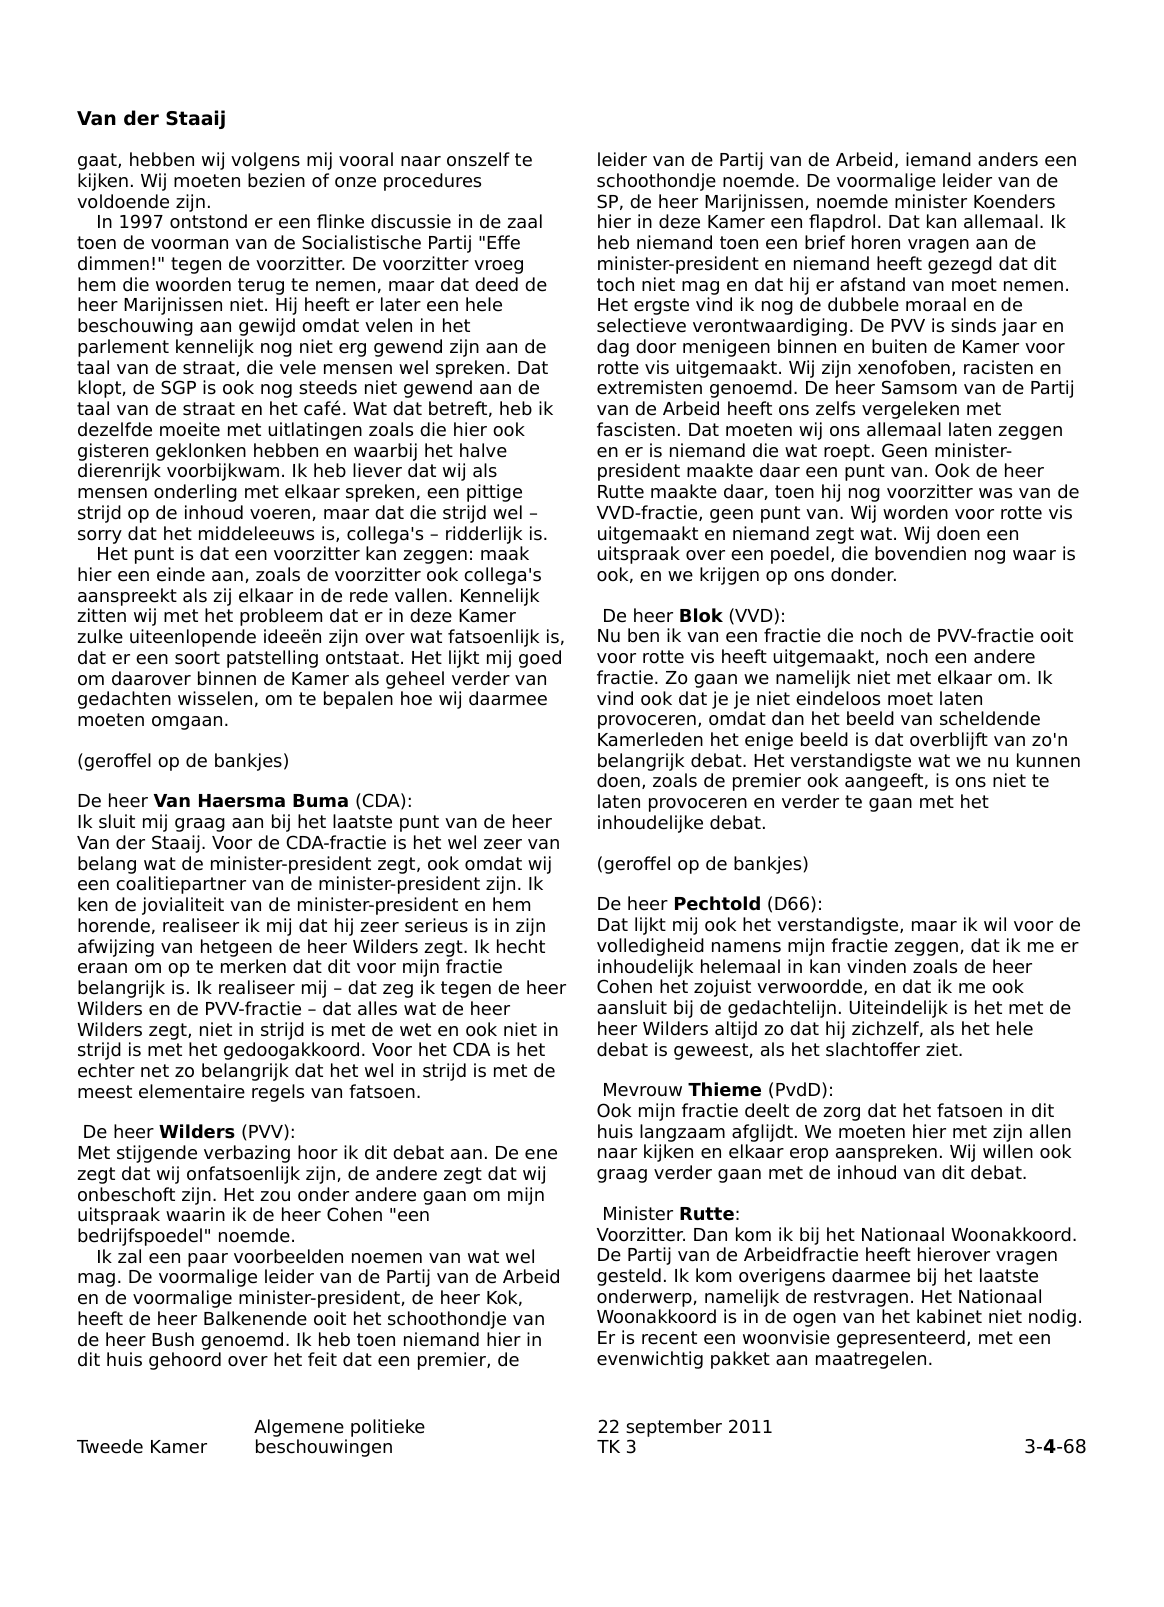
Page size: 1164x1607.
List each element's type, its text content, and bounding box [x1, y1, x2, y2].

text gaat, hebben wij volgens mij vooral naar onszelf te kijken. Wij moeten bezien of onze procedures voldoende zijn. [77, 150, 567, 212]
text De heer Pechtold (D66): [596, 894, 1087, 915]
text De heer Wilders (PVV): [77, 1122, 567, 1143]
text Dat lijkt mij ook het verstandigste, maar ik wil voor de volledigheid namens mijn fractie zeggen, dat ik me er inhoudelijk helemaal in kan vinden zoals de heer Cohen het zojuist verwoordde, en dat ik me ook aansluit bij de gedachtelijn. Uiteindelijk is het met de heer Wilders altijd zo dat hij zichzelf, als het hele debat is geweest, als het slachtoffer ziet. [596, 915, 1087, 1060]
text Mevrouw Thieme (PvdD): [596, 1080, 1087, 1101]
text Nu ben ik van een fractie die noch de PVV-fractie ooit voor rotte vis heeft uitgemaakt, noch een andere fractie. Zo gaan we namelijk niet met elkaar om. Ik vind ook dat je je niet eindeloos moet laten provoceren, omdat dan het beeld van scheldende Kamerleden het enige beeld is dat overblijft van zo'n belangrijk debat. Het verstandigste wat we nu kunnen doen, zoals de premier ook aangeeft, is ons niet te laten provoceren en verder te gaan met het inhoudelijke debat. [596, 626, 1087, 833]
text (geroffel op de bankjes) [77, 751, 567, 771]
text Ook mijn fractie deelt de zorg dat het fatsoen in dit huis langzaam afglijdt. We moeten hier met zijn allen naar kijken en elkaar erop aanspreken. Wij willen ook graag verder gaan met de inhoud van dit debat. [596, 1101, 1087, 1184]
text De heer Blok (VVD): [596, 606, 1087, 626]
text (geroffel op de bankjes) [596, 853, 1087, 874]
text Voorzitter. Dan kom ik bij het Nationaal Woonakkoord. De Partij van de Arbeidfractie heeft hierover vragen gesteld. Ik kom overigens daarmee bij het laatste onderwerp, namelijk de restvragen. Het Nationaal Woonakkoord is in de ogen van het kabinet niet nodig. Er is recent een woonvisie gepresenteerd, met een evenwichtig pakket aan maatregelen. [596, 1224, 1087, 1369]
text De heer Van Haersma Buma (CDA): [77, 791, 567, 812]
text Het punt is dat een voorzitter kan zeggen: maak hier een einde aan, zoals de voorzitter ook collega's aanspreekt als zij elkaar in de rede vallen. Kennelijk zitten wij met het probleem dat er in deze Kamer zulke uiteenlopende ideeën zijn over wat fatsoenlijk is, dat er een soort patstelling ontstaat. Het lijkt mij goed om daarover binnen de Kamer als geheel verder van gedachten wisselen, om te bepalen hoe wij daarmee moeten omgaan. [77, 544, 567, 731]
text Ik sluit mij graag aan bij het laatste punt van de heer Van der Staaij. Voor de CDA-fractie is het wel zeer van belang wat de minister-president zegt, ook omdat wij een coalitiepartner van de minister-president zijn. Ik ken de jovialiteit van de minister-president en hem horende, realiseer ik mij dat hij zeer serieus is in zijn afwijzing van hetgeen de heer Wilders zegt. Ik hecht eraan om op te merken dat dit voor mijn fractie belangrijk is. Ik realiseer mij – dat zeg ik tegen de heer Wilders en de PVV-fractie – dat alles wat de heer Wilders zegt, niet in strijd is met de wet en ook niet in strijd is met het gedoogakkoord. Voor het CDA is het echter net zo belangrijk dat het wel in strijd is met de meest elementaire regels van fatsoen. [77, 812, 567, 1102]
text Minister Rutte: [596, 1204, 1087, 1224]
text leider van de Partij van de Arbeid, iemand anders een schoothondje noemde. De voormalige leider van de SP, de heer Marijnissen, noemde minister Koenders hier in deze Kamer een flapdrol. Dat kan allemaal. Ik heb niemand toen een brief horen vragen aan de minister-president en niemand heeft gezegd dat dit toch niet mag en dat hij er afstand van moet nemen. Het ergste vind ik nog de dubbele moraal en de selectieve verontwaardiging. De PVV is sinds jaar en dag door menigeen binnen en buiten de Kamer voor rotte vis uitgemaakt. Wij zijn xenofoben, racisten en extremisten genoemd. De heer Samsom van de Partij van de Arbeid heeft ons zelfs vergeleken met fascisten. Dat moeten wij ons allemaal laten zeggen en er is niemand die wat roept. Geen minister-president maakte daar een punt van. Ook de heer Rutte maakte daar, toen hij nog voorzitter was van de VVD-fractie, geen punt van. Wij worden voor rotte vis uitgemaakt en niemand zegt wat. Wij doen een uitspraak over een poedel, die bovendien nog waar is ook, en we krijgen op ons donder. [596, 150, 1087, 586]
text In 1997 ontstond er een flinke discussie in de zaal toen de voorman van de Socialistische Partij "Effe dimmen!" tegen de voorzitter. De voorzitter vroeg hem die woorden terug te nemen, maar dat deed de heer Marijnissen niet. Hij heeft er later een hele beschouwing aan gewijd omdat velen in het parlement kennelijk nog niet erg gewend zijn aan de taal van de straat, die vele mensen wel spreken. Dat klopt, de SGP is ook nog steeds niet gewend aan de taal van de straat en het café. Wat dat betreft, heb ik dezelfde moeite met uitlatingen zoals die hier ook gisteren geklonken hebben en waarbij het halve dierenrijk voorbijkwam. Ik heb liever dat wij als mensen onderling met elkaar spreken, een pittige strijd op de inhoud voeren, maar dat die strijd wel – sorry dat het middeleeuws is, collega's – ridderlijk is. [77, 212, 567, 544]
text Met stijgende verbazing hoor ik dit debat aan. De ene zegt dat wij onfatsoenlijk zijn, de andere zegt dat wij onbeschoft zijn. Het zou onder andere gaan om mijn uitspraak waarin ik de heer Cohen "een bedrijfspoedel" noemde. [77, 1143, 567, 1247]
text Ik zal een paar voorbeelden noemen van wat wel mag. De voormalige leider van de Partij van de Arbeid en de voormalige minister-president, de heer Kok, heeft de heer Balkenende ooit het schoothondje van de heer Bush genoemd. Ik heb toen niemand hier in dit huis gehoord over het feit dat een premier, de [77, 1247, 567, 1371]
